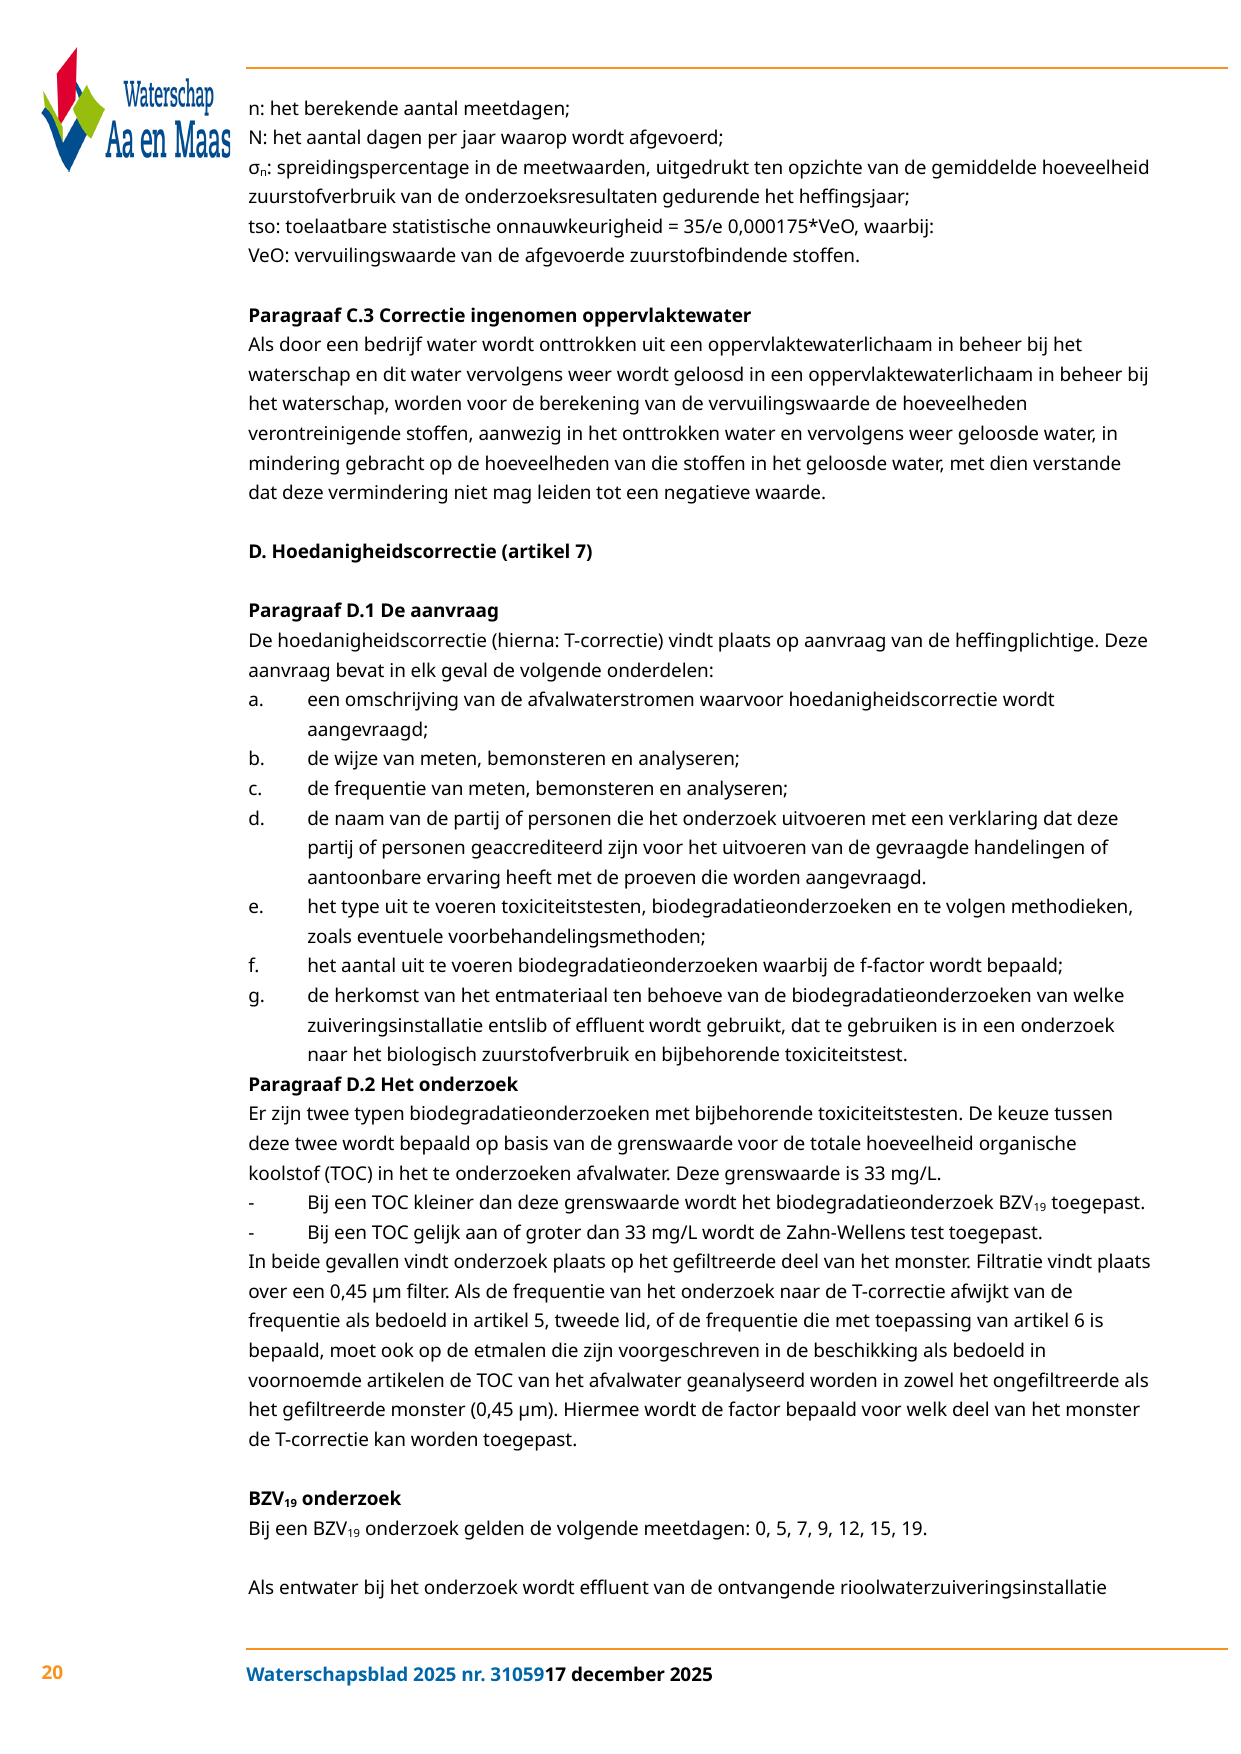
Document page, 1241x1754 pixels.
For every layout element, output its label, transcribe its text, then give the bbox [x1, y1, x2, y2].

list het type uit te voeren toxiciteitstesten, biodegradatieonderzoeken en te volgen methodieken, zoals eventuele voorbehandelingsmethoden; [248, 893, 1152, 949]
list de wijze van meten, bemonsteren en analyseren; [248, 746, 1152, 771]
list een omschrijving van de afvalwaterstromen waarvoor hoedanigheidscorrectie wordt aangevraagd; [248, 686, 1152, 742]
list het aantal uit te voeren biodegradatieonderzoeken waarbij de f-factor wordt bepaald; [248, 953, 1152, 978]
text Er zijn twee typen biodegradatieonderzoeken met bijbehorende toxiciteitstesten. De keuze tussen deze twee wordt bepaald op basis van de grenswaarde voor de totale hoeveelheid organische koolstof (TOC) in het te onderzoeken afvalwater. Deze grenswaarde is 33 mg/L. [248, 1101, 1152, 1186]
list de naam van de partij of personen die het onderzoek uitvoeren met een verklaring dat deze partij of personen geaccrediteerd zijn voor het uitvoeren van de gevraagde handelingen of aantoonbare ervaring heeft met de proeven die worden aangevraagd. [248, 805, 1152, 890]
text De hoedanigheidscorrectie (hierna: T-correctie) vindt plaats op aanvraag van de heffingplichtige. Deze aanvraag bevat in elk geval de volgende onderdelen: [248, 627, 1152, 683]
text VeO: vervuilingswaarde van de afgevoerde zuurstofbindende stoffen. [248, 243, 1152, 268]
text BZV19 onderzoek [248, 1485, 1152, 1511]
text Bij een BZV19 onderzoek gelden de volgende meetdagen: 0, 5, 7, 9, 12, 15, 19. [248, 1515, 1152, 1541]
list de herkomst van het entmateriaal ten behoeve van de biodegradatieonderzoeken van welke zuiveringsinstallatie entslib of effluent wordt gebruikt, dat te gebruiken is in een onderzoek naar het biologisch zuurstofverbruik en bijbehorende toxiciteitstest. [248, 982, 1152, 1067]
text σn: spreidingspercentage in de meetwaarden, uitgedrukt ten opzichte van de gemiddelde hoeveelheid zuurstofverbruik van de onderzoeksresultaten gedurende het heffingsjaar; [248, 154, 1152, 209]
text tso: toelaatbare statistische onnauwkeurigheid = 35/e 0,000175*VeO, waarbij: [248, 213, 1152, 239]
text Paragraaf D.2 Het onderzoek [248, 1071, 1152, 1097]
list Bij een TOC kleiner dan deze grenswaarde wordt het biodegradatieonderzoek BZV19 toegepast. [248, 1189, 1152, 1215]
picture [41, 47, 231, 172]
list de frequentie van meten, bemonsteren en analyseren; [248, 775, 1152, 801]
text Als entwater bij het onderzoek wordt effluent van de ontvangende rioolwaterzuiveringsinstallatie [248, 1574, 1152, 1600]
text Paragraaf D.1 De aanvraag [248, 598, 1152, 623]
list Bij een TOC gelijk aan of groter dan 33 mg/L wordt de Zahn-Wellens test toegepast. [248, 1219, 1152, 1245]
text In beide gevallen vindt onderzoek plaats op het gefiltreerde deel van het monster. Filtratie vindt plaats over een 0,45 μm filter. Als de frequentie van het onderzoek naar de T-correctie afwijkt van de frequentie als bedoeld in artikel 5, tweede lid, of de frequentie die met toepassing van artikel 6 is bepaald, moet ook op de etmalen die zijn voorgeschreven in de beschikking als bedoeld in voornoemde artikelen de TOC van het afvalwater geanalyseerd worden in zowel het ongefiltreerde als het gefiltreerde monster (0,45 μm). Hiermee wordt de factor bepaald voor welk deel van het monster de T-correctie kan worden toegepast. [248, 1248, 1152, 1452]
text n: het berekende aantal meetdagen; [248, 95, 1152, 121]
text D. Hoedanigheidscorrectie (artikel 7) [248, 538, 1152, 564]
text Als door een bedrijf water wordt onttrokken uit een oppervlaktewaterlichaam in beheer bij het waterschap en dit water vervolgens weer wordt geloosd in een oppervlaktewaterlichaam in beheer bij het waterschap, worden voor de berekening van de vervuilingswaarde de hoeveelheden verontreinigende stoffen, aanwezig in het onttrokken water en vervolgens weer geloosde water, in mindering gebracht op de hoeveelheden van die stoffen in het geloosde water, met dien verstande dat deze vermindering niet mag leiden tot een negatieve waarde. [248, 331, 1152, 505]
text Paragraaf C.3 Correctie ingenomen oppervlaktewater [248, 302, 1152, 328]
text N: het aantal dagen per jaar waarop wordt afgevoerd; [248, 124, 1152, 150]
